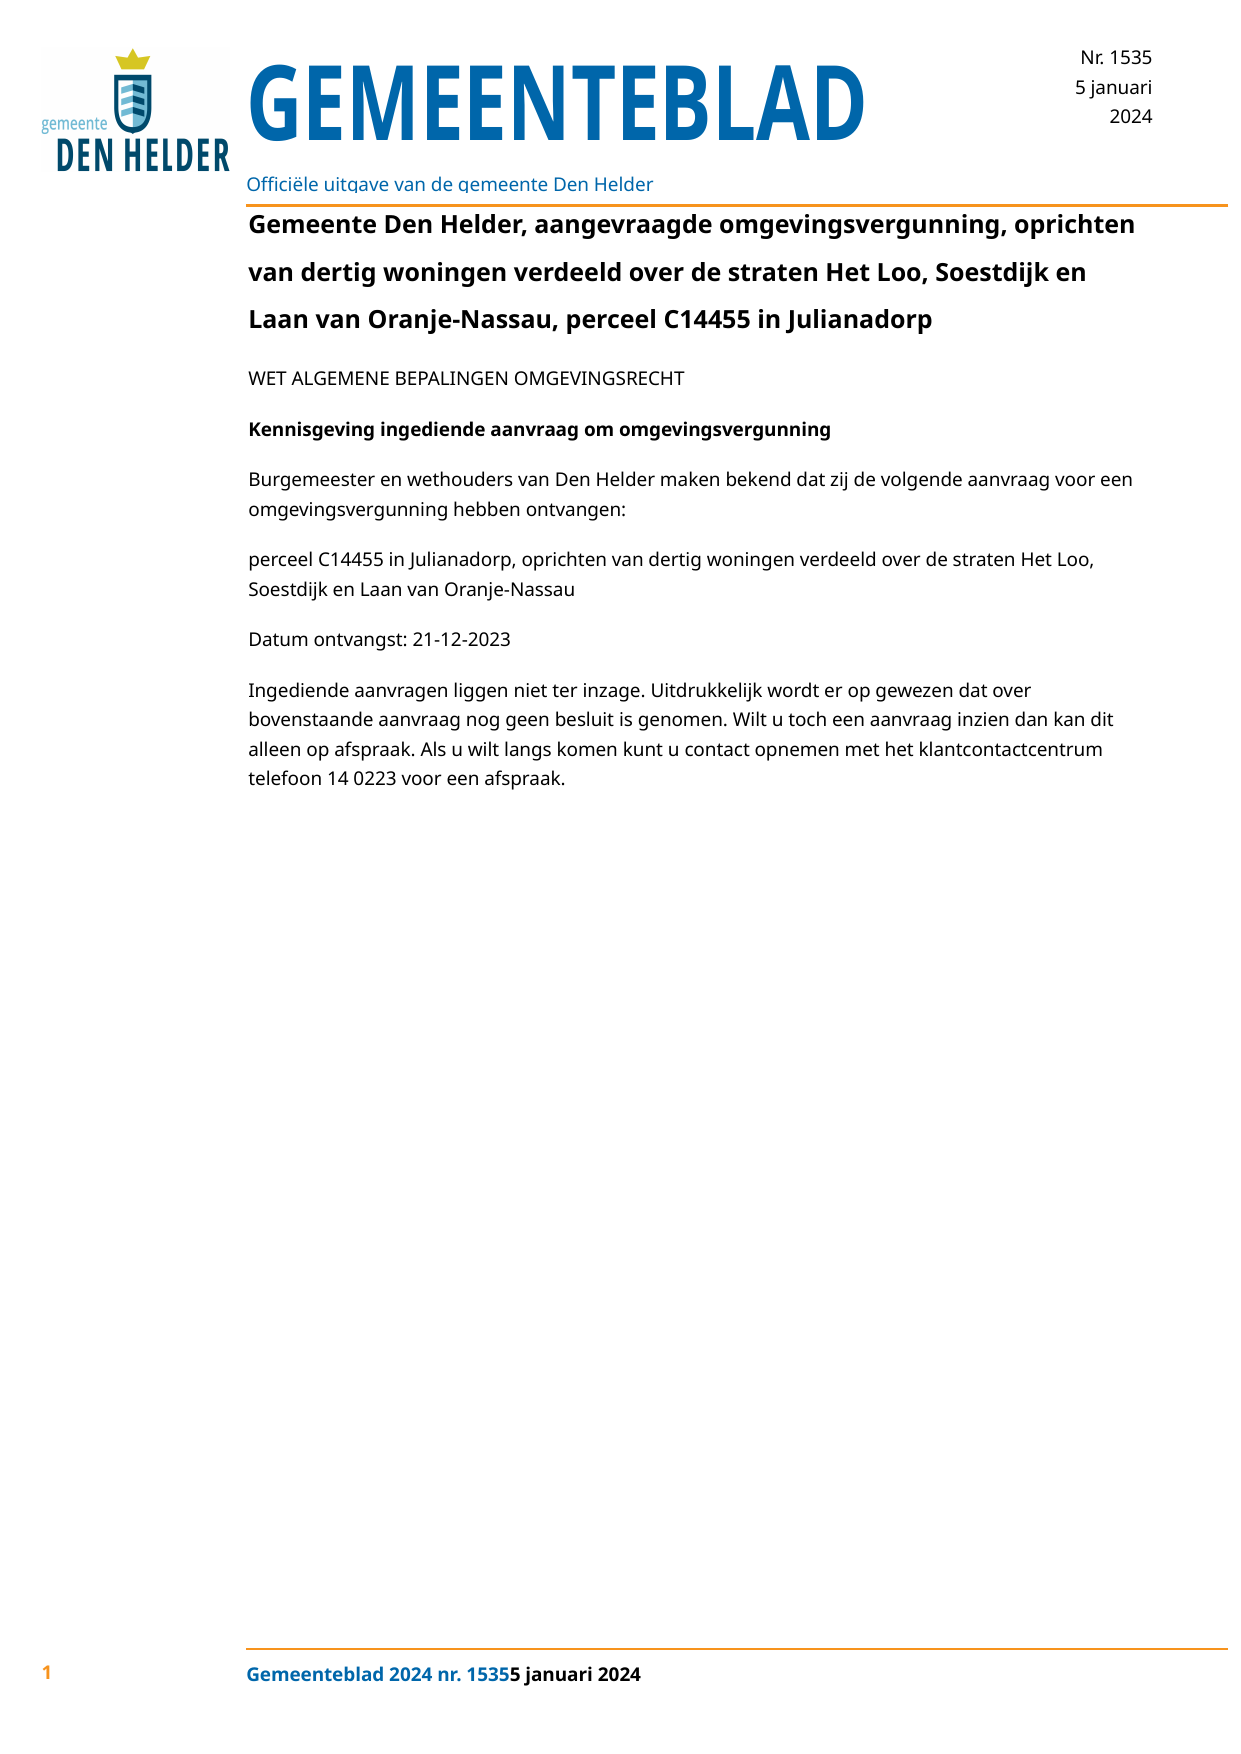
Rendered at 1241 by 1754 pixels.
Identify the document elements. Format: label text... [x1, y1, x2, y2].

text Burgemeester en wethouders van Den Helder maken bekend dat zij de volgende aanvraag voor een omgevingsvergunning hebben ontvangen: [248, 466, 1152, 522]
text Kennisgeving ingediende aanvraag om omgevingsvergunning [248, 416, 1152, 442]
picture [130, 157, 135, 172]
picture [182, 144, 187, 165]
picture [41, 47, 231, 172]
picture [63, 144, 68, 165]
text Gemeente Den Helder, aangevraagde omgevingsvergunning, oprichten van dertig woningen verdeeld over de straten Het Loo, Soestdijk en Laan van Oranje-Nassau, perceel C14455 in Julianadorp [248, 207, 1152, 336]
text Ingediende aanvragen liggen niet ter inzage. Uitdrukkelijk wordt er op gewezen dat over bovenstaande aanvraag nog geen besluit is genomen. Wilt u toch een aanvraag inzien dan kan dit alleen op afspraak. Als u wilt langs komen kunt u contact opnemen met het klantcontactcentrum telefoon 14 0223 voor een afspraak. [248, 677, 1152, 791]
text Datum ontvangst: 21-12-2023 [248, 626, 1152, 652]
picture [100, 154, 106, 172]
picture [220, 160, 224, 172]
text WET ALGEMENE BEPALINGEN OMGEVINGSRECHT [248, 366, 1152, 391]
text perceel C14455 in Julianadorp, oprichten van dertig woningen verdeeld over de straten Het Loo, Soestdijk en Laan van Oranje-Nassau [248, 546, 1152, 602]
